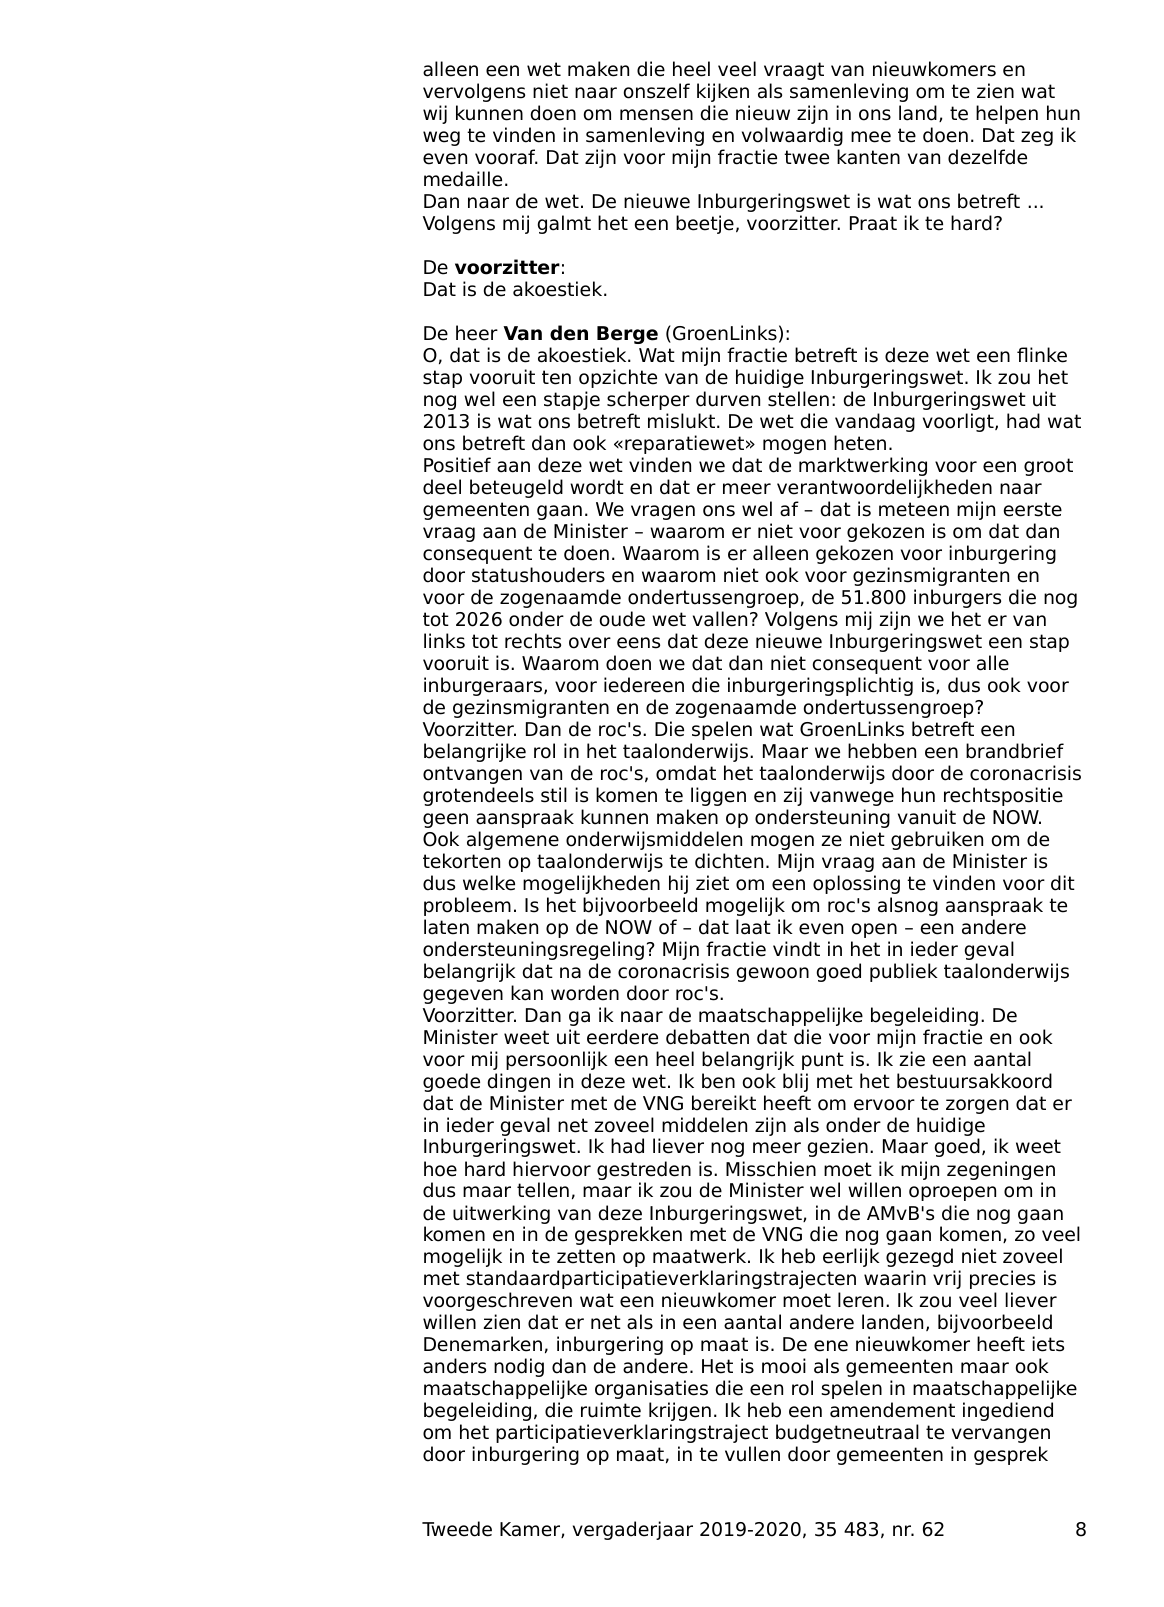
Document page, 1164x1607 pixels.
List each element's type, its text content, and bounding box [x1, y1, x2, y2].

text De voorzitter: [422, 257, 1087, 279]
text Positief aan deze wet vinden we dat de marktwerking voor een groot deel beteugeld wordt en dat er meer verantwoordelijkheden naar gemeenten gaan. We vragen ons wel af – dat is meteen mijn eerste vraag aan de Minister – waarom er niet voor gekozen is om dat dan consequent te doen. Waarom is er alleen gekozen voor inburgering door statushouders en waarom niet ook voor gezinsmigranten en voor de zogenaamde ondertussengroep, de 51.800 inburgers die nog tot 2026 onder de oude wet vallen? Volgens mij zijn we het er van links tot rechts over eens dat deze nieuwe Inburgeringswet een stap vooruit is. Waarom doen we dat dan niet consequent voor alle inburgeraars, voor iedereen die inburgeringsplichtig is, dus ook voor de gezinsmigranten en de zogenaamde ondertussengroep? [422, 455, 1087, 719]
text Voorzitter. Dan de roc's. Die spelen wat GroenLinks betreft een belangrijke rol in het taalonderwijs. Maar we hebben een brandbrief ontvangen van de roc's, omdat het taalonderwijs door de coronacrisis grotendeels stil is komen te liggen en zij vanwege hun rechtspositie geen aanspraak kunnen maken op ondersteuning vanuit de NOW. Ook algemene onderwijsmiddelen mogen ze niet gebruiken om de tekorten op taalonderwijs te dichten. Mijn vraag aan de Minister is dus welke mogelijkheden hij ziet om een oplossing te vinden voor dit probleem. Is het bijvoorbeeld mogelijk om roc's alsnog aanspraak te laten maken op de NOW of – dat laat ik even open – een andere ondersteuningsregeling? Mijn fractie vindt in het in ieder geval belangrijk dat na de coronacrisis gewoon goed publiek taalonderwijs gegeven kan worden door roc's. [422, 719, 1087, 1004]
text Voorzitter. Dan ga ik naar de maatschappelijke begeleiding. De Minister weet uit eerdere debatten dat die voor mijn fractie en ook voor mij persoonlijk een heel belangrijk punt is. Ik zie een aantal goede dingen in deze wet. Ik ben ook blij met het bestuursakkoord dat de Minister met de VNG bereikt heeft om ervoor te zorgen dat er in ieder geval net zoveel middelen zijn als onder de huidige Inburgeringswet. Ik had liever nog meer gezien. Maar goed, ik weet hoe hard hiervoor gestreden is. Misschien moet ik mijn zegeningen dus maar tellen, maar ik zou de Minister wel willen oproepen om in de uitwerking van deze Inburgeringswet, in de AMvB's die nog gaan komen en in de gesprekken met de VNG die nog gaan komen, zo veel mogelijk in te zetten op maatwerk. Ik heb eerlijk gezegd niet zoveel met standaardparticipatieverklaringstrajecten waarin vrij precies is voorgeschreven wat een nieuwkomer moet leren. Ik zou veel liever willen zien dat er net als in een aantal andere landen, bijvoorbeeld Denemarken, inburgering op maat is. De ene nieuwkomer heeft iets anders nodig dan de andere. Het is mooi als gemeenten maar ook maatschappelijke organisaties die een rol spelen in maatschappelijke begeleiding, die ruimte krijgen. Ik heb een amendement ingediend om het participatieverklaringstraject budgetneutraal te vervangen door inburgering op maat, in te vullen door gemeenten in gesprek [422, 1004, 1087, 1466]
text De heer Van den Berge (GroenLinks): [422, 323, 1087, 345]
text O, dat is de akoestiek. Wat mijn fractie betreft is deze wet een flinke stap vooruit ten opzichte van de huidige Inburgeringswet. Ik zou het nog wel een stapje scherper durven stellen: de Inburgeringswet uit 2013 is wat ons betreft mislukt. De wet die vandaag voorligt, had wat ons betreft dan ook «reparatiewet» mogen heten. [422, 345, 1087, 455]
text alleen een wet maken die heel veel vraagt van nieuwkomers en vervolgens niet naar onszelf kijken als samenleving om te zien wat wij kunnen doen om mensen die nieuw zijn in ons land, te helpen hun weg te vinden in samenleving en volwaardig mee te doen. Dat zeg ik even vooraf. Dat zijn voor mijn fractie twee kanten van dezelfde medaille. [422, 59, 1087, 191]
text Dan naar de wet. De nieuwe Inburgeringswet is wat ons betreft ... Volgens mij galmt het een beetje, voorzitter. Praat ik te hard? [422, 191, 1087, 235]
text Dat is de akoestiek. [422, 279, 1087, 301]
